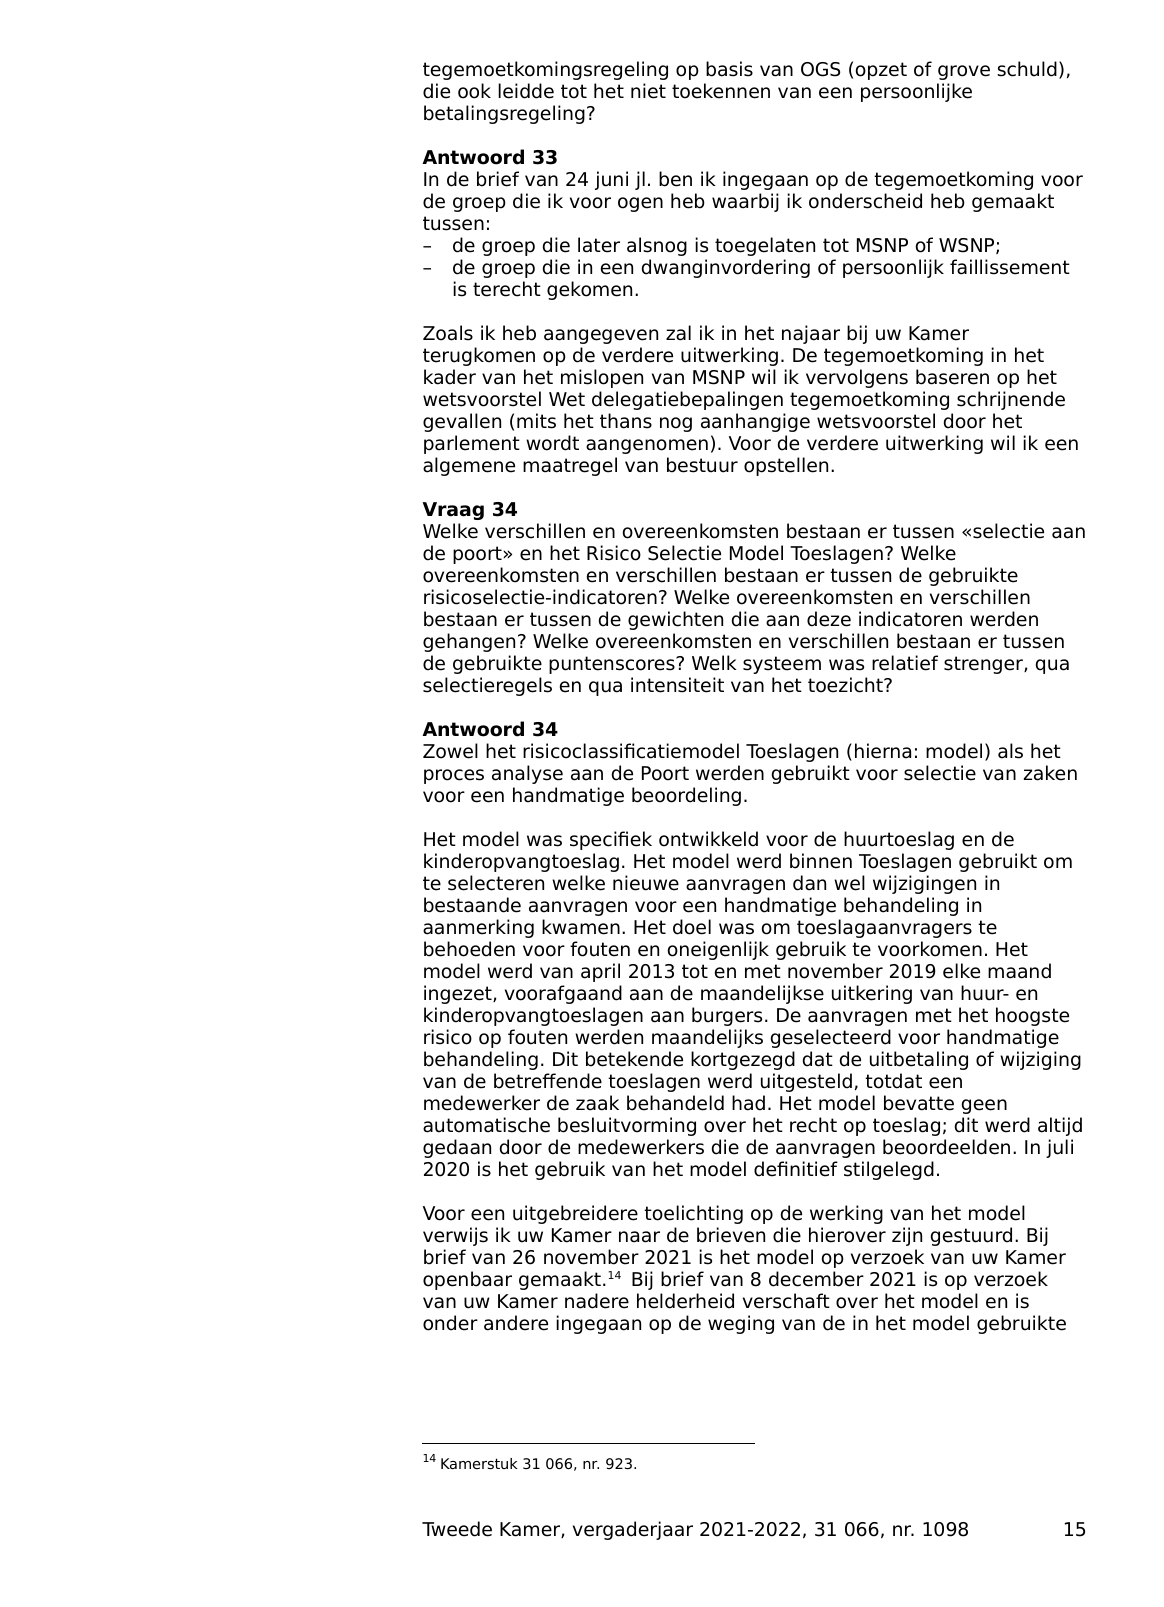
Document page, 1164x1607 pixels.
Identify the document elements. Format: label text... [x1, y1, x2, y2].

text Het model was specifiek ontwikkeld voor de huurtoeslag en de kinderopvangtoeslag. Het model werd binnen Toeslagen gebruikt om te selecteren welke nieuwe aanvragen dan wel wijzigingen in bestaande aanvragen voor een handmatige behandeling in aanmerking kwamen. Het doel was om toeslagaanvragers te behoeden voor fouten en oneigenlijk gebruik te voorkomen. Het model werd van april 2013 tot en met november 2019 elke maand ingezet, voorafgaand aan de maandelijkse uitkering van huur- en kinderopvangtoeslagen aan burgers. De aanvragen met het hoogste risico op fouten werden maandelijks geselecteerd voor handmatige behandeling. Dit betekende kortgezegd dat de uitbetaling of wijziging van de betreffende toeslagen werd uitgesteld, totdat een medewerker de zaak behandeld had. Het model bevatte geen automatische besluitvorming over het recht op toeslag; dit werd altijd gedaan door de medewerkers die de aanvragen beoordeelden. In juli 2020 is het gebruik van het model definitief stilgelegd. [422, 829, 1087, 1181]
text – de groep die later alsnog is toegelaten tot MSNP of WSNP; [422, 235, 1087, 257]
subtitle Antwoord 34 [422, 719, 1087, 741]
text In de brief van 24 juni jl. ben ik ingegaan op de tegemoetkoming voor de groep die ik voor ogen heb waarbij ik onderscheid heb gemaakt tussen: [422, 169, 1087, 235]
subtitle Vraag 34 [422, 499, 1087, 521]
subtitle Antwoord 33 [422, 147, 1087, 169]
text Zoals ik heb aangegeven zal ik in het najaar bij uw Kamer terugkomen op de verdere uitwerking. De tegemoetkoming in het kader van het mislopen van MSNP wil ik vervolgens baseren op het wetsvoorstel Wet delegatiebepalingen tegemoetkoming schrijnende gevallen (mits het thans nog aanhangige wetsvoorstel door het parlement wordt aangenomen). Voor de verdere uitwerking wil ik een algemene maatregel van bestuur opstellen. [422, 323, 1087, 477]
text Kamerstuk 31 066, nr. 923. [422, 1452, 1087, 1474]
text – de groep die in een dwanginvordering of persoonlijk faillissement is terecht gekomen. [422, 257, 1087, 301]
text Voor een uitgebreidere toelichting op de werking van het model verwijs ik uw Kamer naar de brieven die hierover zijn gestuurd. Bij brief van 26 november 2021 is het model op verzoek van uw Kamer openbaar gemaakt. Bij brief van 8 december 2021 is op verzoek van uw Kamer nadere helderheid verschaft over het model en is onder andere ingegaan op de weging van de in het model gebruikte [422, 1203, 1087, 1335]
text Zowel het risicoclassificatiemodel Toeslagen (hierna: model) als het proces analyse aan de Poort werden gebruikt voor selectie van zaken voor een handmatige beoordeling. [422, 741, 1087, 807]
text tegemoetkomingsregeling op basis van OGS (opzet of grove schuld), die ook leidde tot het niet toekennen van een persoonlijke betalingsregeling? [422, 59, 1087, 125]
text Welke verschillen en overeenkomsten bestaan er tussen «selectie aan de poort» en het Risico Selectie Model Toeslagen? Welke overeenkomsten en verschillen bestaan er tussen de gebruikte risicoselectie-indicatoren? Welke overeenkomsten en verschillen bestaan er tussen de gewichten die aan deze indicatoren werden gehangen? Welke overeenkomsten en verschillen bestaan er tussen de gebruikte puntenscores? Welk systeem was relatief strenger, qua selectieregels en qua intensiteit van het toezicht? [422, 521, 1087, 697]
